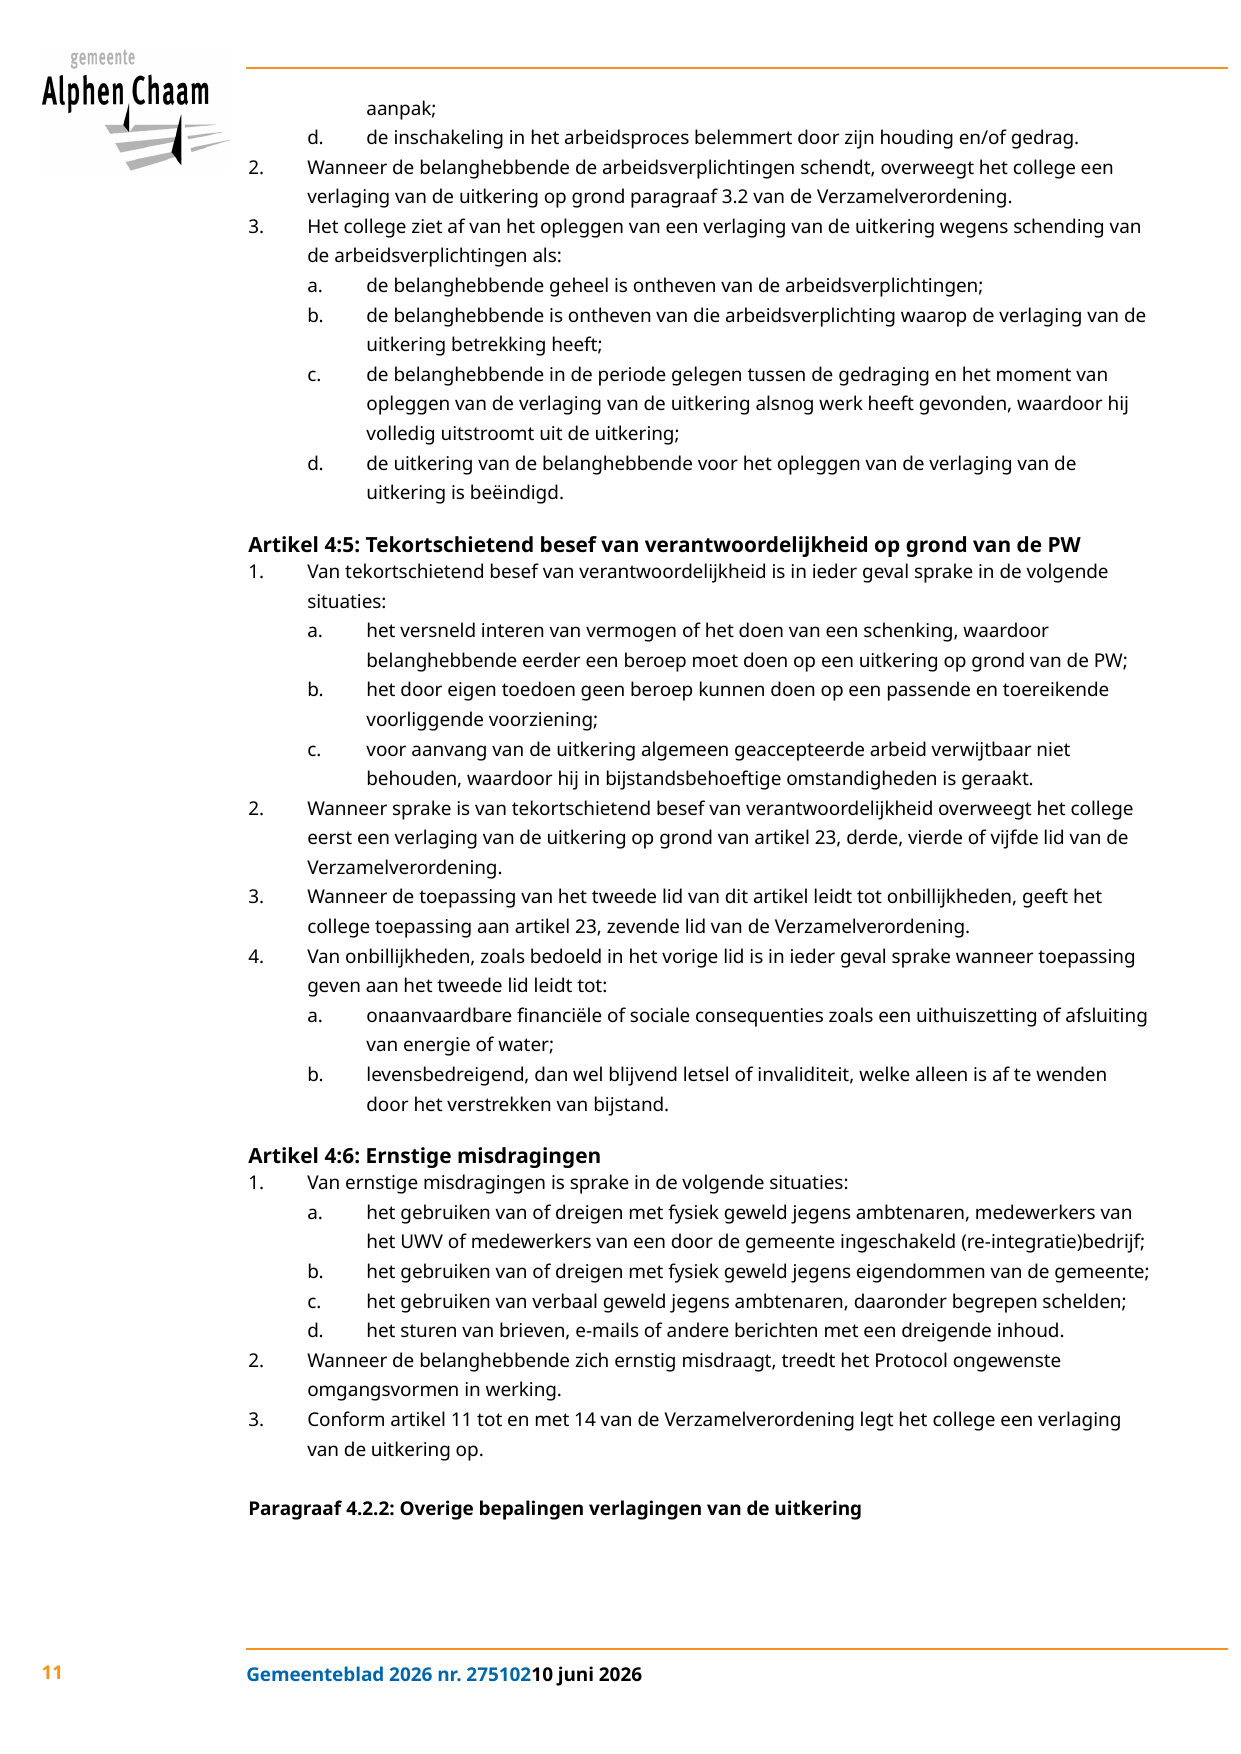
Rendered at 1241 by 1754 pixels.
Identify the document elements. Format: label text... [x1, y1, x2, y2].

list Wanneer de toepassing van het tweede lid van dit artikel leidt tot onbillijkheden, geeft het college toepassing aan artikel 23, zevende lid van de Verzamelverordening. [248, 884, 1152, 939]
list de belanghebbende is ontheven van die arbeidsverplichting waarop de verlaging van de uitkering betrekking heeft; [307, 302, 1152, 357]
list Conform artikel 11 tot en met 14 van de Verzamelverordening legt het college een verlaging van de uitkering op. [248, 1406, 1152, 1462]
list Wanneer de belanghebbende de arbeidsverplichtingen schendt, overweegt het college een verlaging van de uitkering op grond paragraaf 3.2 van de Verzamelverordening. [248, 154, 1152, 209]
list het door eigen toedoen geen beroep kunnen doen op een passende en toereikende voorliggende voorziening; [307, 677, 1152, 732]
list Wanneer de belanghebbende zich ernstig misdraagt, treedt het Protocol ongewenste omgangsvormen in werking. [248, 1347, 1152, 1402]
list de inschakeling in het arbeidsproces belemmert door zijn houding en/of gedrag. [307, 124, 1152, 150]
list Van onbillijkheden, zoals bedoeld in het vorige lid is in ieder geval sprake wanneer toepassing geven aan het tweede lid leidt tot: [248, 943, 1152, 998]
picture [41, 47, 231, 172]
list aanpak; [307, 95, 1152, 121]
list Van ernstige misdragingen is sprake in de volgende situaties: [248, 1169, 1152, 1195]
text Paragraaf 4.2.2: Overige bepalingen verlagingen van de uitkering [248, 1495, 1152, 1521]
list levensbedreigend, dan wel blijvend letsel of invaliditeit, welke alleen is af te wenden door het verstrekken van bijstand. [307, 1061, 1152, 1116]
list onaanvaardbare financiële of sociale consequenties zoals een uithuiszetting of afsluiting van energie of water; [307, 1002, 1152, 1057]
list de belanghebbende geheel is ontheven van de arbeidsverplichtingen; [307, 272, 1152, 298]
list voor aanvang van de uitkering algemeen geaccepteerde arbeid verwijtbaar niet behouden, waardoor hij in bijstandsbehoeftige omstandigheden is geraakt. [307, 736, 1152, 791]
list Wanneer sprake is van tekortschietend besef van verantwoordelijkheid overweegt het college eerst een verlaging van de uitkering op grond van artikel 23, derde, vierde of vijfde lid van de Verzamelverordening. [248, 795, 1152, 880]
text Artikel 4:5: Tekortschietend besef van verantwoordelijkheid op grond van de PW [248, 530, 1152, 558]
list het sturen van brieven, e-mails of andere berichten met een dreigende inhoud. [307, 1317, 1152, 1343]
list het versneld interen van vermogen of het doen van een schenking, waardoor belanghebbende eerder een beroep moet doen op een uitkering op grond van de PW; [307, 617, 1152, 673]
list het gebruiken van verbaal geweld jegens ambtenaren, daaronder begrepen schelden; [307, 1288, 1152, 1314]
list Van tekortschietend besef van verantwoordelijkheid is in ieder geval sprake in de volgende situaties: [248, 558, 1152, 613]
text Artikel 4:6: Ernstige misdragingen [248, 1141, 1152, 1169]
list Het college ziet af van het opleggen van een verlaging van de uitkering wegens schending van de arbeidsverplichtingen als: [248, 213, 1152, 268]
list het gebruiken van of dreigen met fysiek geweld jegens eigendommen van de gemeente; [307, 1258, 1152, 1284]
list de belanghebbende in de periode gelegen tussen de gedraging en het moment van opleggen van de verlaging van de uitkering alsnog werk heeft gevonden, waardoor hij volledig uitstroomt uit de uitkering; [307, 361, 1152, 446]
list het gebruiken van of dreigen met fysiek geweld jegens ambtenaren, medewerkers van het UWV of medewerkers van een door de gemeente ingeschakeld (re-integratie)bedrijf; [307, 1199, 1152, 1254]
list de uitkering van de belanghebbende voor het opleggen van de verlaging van de uitkering is beëindigd. [307, 450, 1152, 505]
